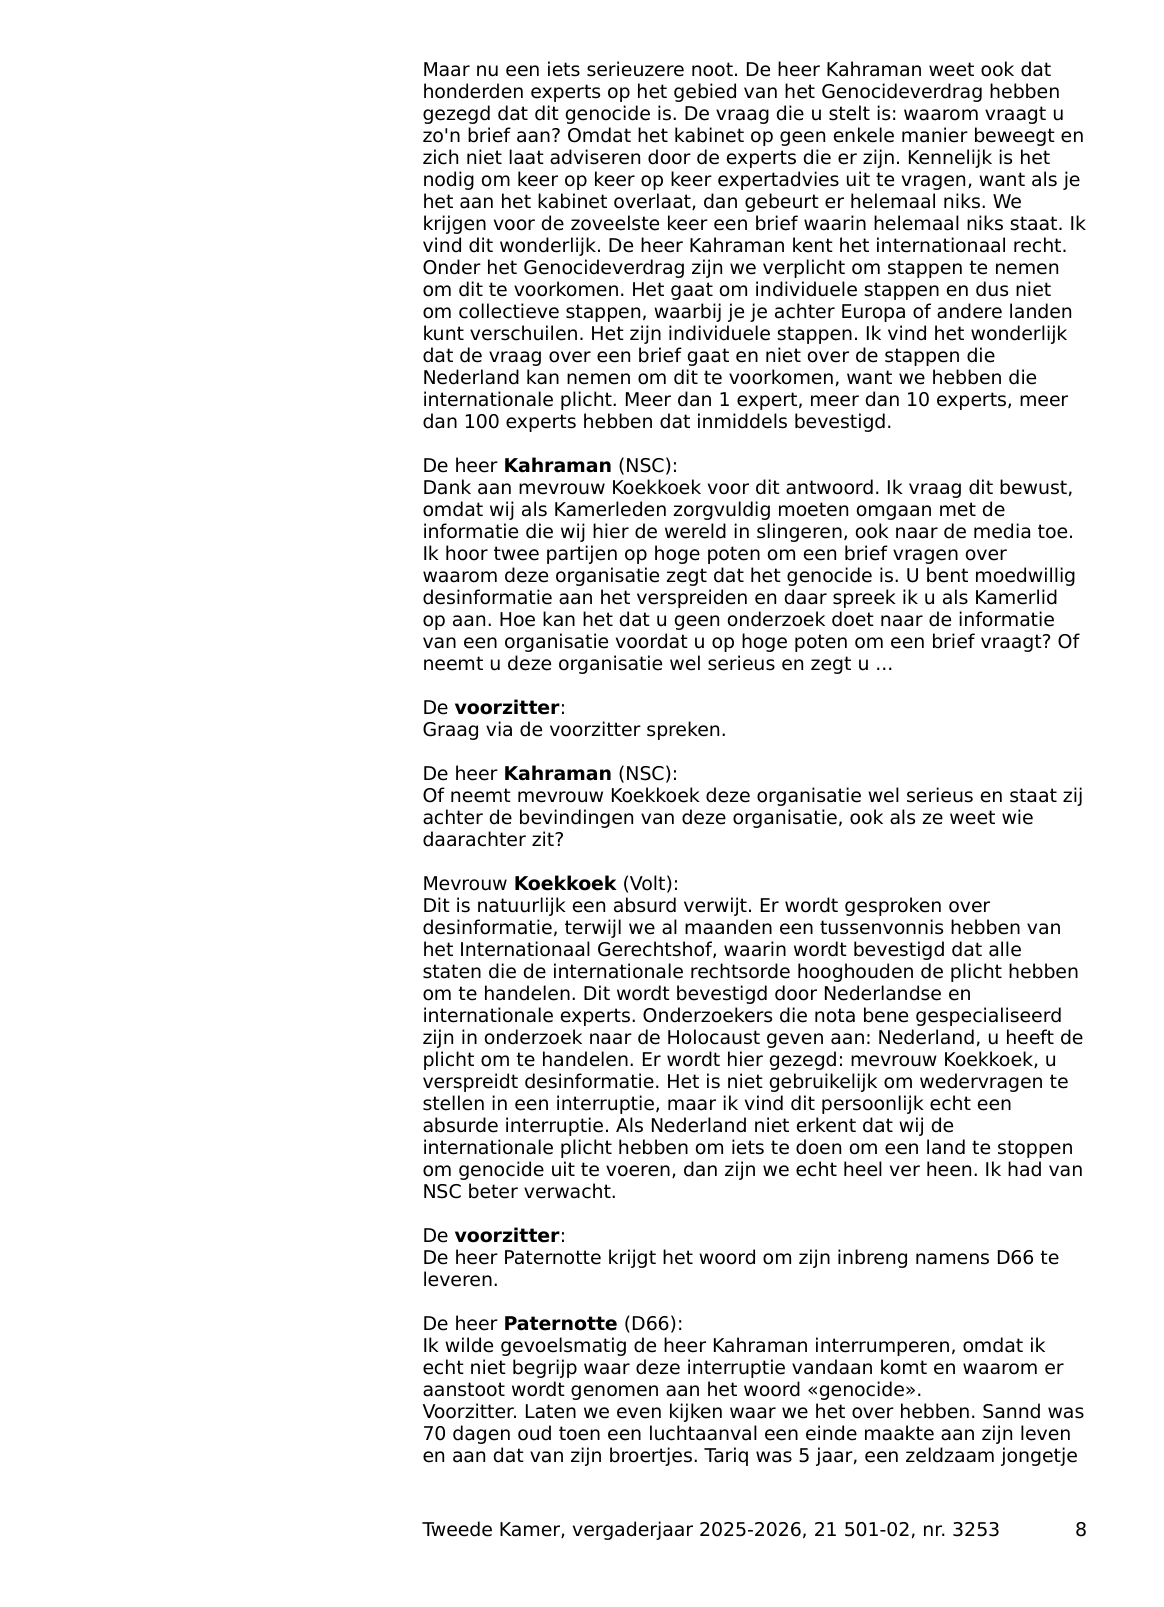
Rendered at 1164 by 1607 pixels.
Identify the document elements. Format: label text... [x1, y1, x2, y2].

text Voorzitter. Laten we even kijken waar we het over hebben. Sannd was 70 dagen oud toen een luchtaanval een einde maakte aan zijn leven en aan dat van zijn broertjes. Tariq was 5 jaar, een zeldzaam jongetje [422, 1401, 1087, 1467]
text Graag via de voorzitter spreken. [422, 719, 1087, 741]
text De heer Kahraman (NSC): [422, 763, 1087, 785]
text De heer Paternotte krijgt het woord om zijn inbreng namens D66 te leveren. [422, 1247, 1087, 1291]
text Dank aan mevrouw Koekkoek voor dit antwoord. Ik vraag dit bewust, omdat wij als Kamerleden zorgvuldig moeten omgaan met de informatie die wij hier de wereld in slingeren, ook naar de media toe. Ik hoor twee partijen op hoge poten om een brief vragen over waarom deze organisatie zegt dat het genocide is. U bent moedwillig desinformatie aan het verspreiden en daar spreek ik u als Kamerlid op aan. Hoe kan het dat u geen onderzoek doet naar de informatie van een organisatie voordat u op hoge poten om een brief vraagt? Of neemt u deze organisatie wel serieus en zegt u ... [422, 477, 1087, 675]
text Mevrouw Koekkoek (Volt): [422, 873, 1087, 895]
text De voorzitter: [422, 1225, 1087, 1247]
text De heer Paternotte (D66): [422, 1313, 1087, 1335]
text Dit is natuurlijk een absurd verwijt. Er wordt gesproken over desinformatie, terwijl we al maanden een tussenvonnis hebben van het Internationaal Gerechtshof, waarin wordt bevestigd dat alle staten die de internationale rechtsorde hooghouden de plicht hebben om te handelen. Dit wordt bevestigd door Nederlandse en internationale experts. Onderzoekers die nota bene gespecialiseerd zijn in onderzoek naar de Holocaust geven aan: Nederland, u heeft de plicht om te handelen. Er wordt hier gezegd: mevrouw Koekkoek, u verspreidt desinformatie. Het is niet gebruikelijk om wedervragen te stellen in een interruptie, maar ik vind dit persoonlijk echt een absurde interruptie. Als Nederland niet erkent dat wij de internationale plicht hebben om iets te doen om een land te stoppen om genocide uit te voeren, dan zijn we echt heel ver heen. Ik had van NSC beter verwacht. [422, 895, 1087, 1203]
text Maar nu een iets serieuzere noot. De heer Kahraman weet ook dat honderden experts op het gebied van het Genocideverdrag hebben gezegd dat dit genocide is. De vraag die u stelt is: waarom vraagt u zo'n brief aan? Omdat het kabinet op geen enkele manier beweegt en zich niet laat adviseren door de experts die er zijn. Kennelijk is het nodig om keer op keer op keer expertadvies uit te vragen, want als je het aan het kabinet overlaat, dan gebeurt er helemaal niks. We krijgen voor de zoveelste keer een brief waarin helemaal niks staat. Ik vind dit wonderlijk. De heer Kahraman kent het internationaal recht. Onder het Genocideverdrag zijn we verplicht om stappen te nemen om dit te voorkomen. Het gaat om individuele stappen en dus niet om collectieve stappen, waarbij je je achter Europa of andere landen kunt verschuilen. Het zijn individuele stappen. Ik vind het wonderlijk dat de vraag over een brief gaat en niet over de stappen die Nederland kan nemen om dit te voorkomen, want we hebben die internationale plicht. Meer dan 1 expert, meer dan 10 experts, meer dan 100 experts hebben dat inmiddels bevestigd. [422, 59, 1087, 433]
text De heer Kahraman (NSC): [422, 455, 1087, 477]
text De voorzitter: [422, 697, 1087, 719]
text Ik wilde gevoelsmatig de heer Kahraman interrumperen, omdat ik echt niet begrijp waar deze interruptie vandaan komt en waarom er aanstoot wordt genomen aan het woord «genocide». [422, 1335, 1087, 1401]
text Of neemt mevrouw Koekkoek deze organisatie wel serieus en staat zij achter de bevindingen van deze organisatie, ook als ze weet wie daarachter zit? [422, 785, 1087, 851]
